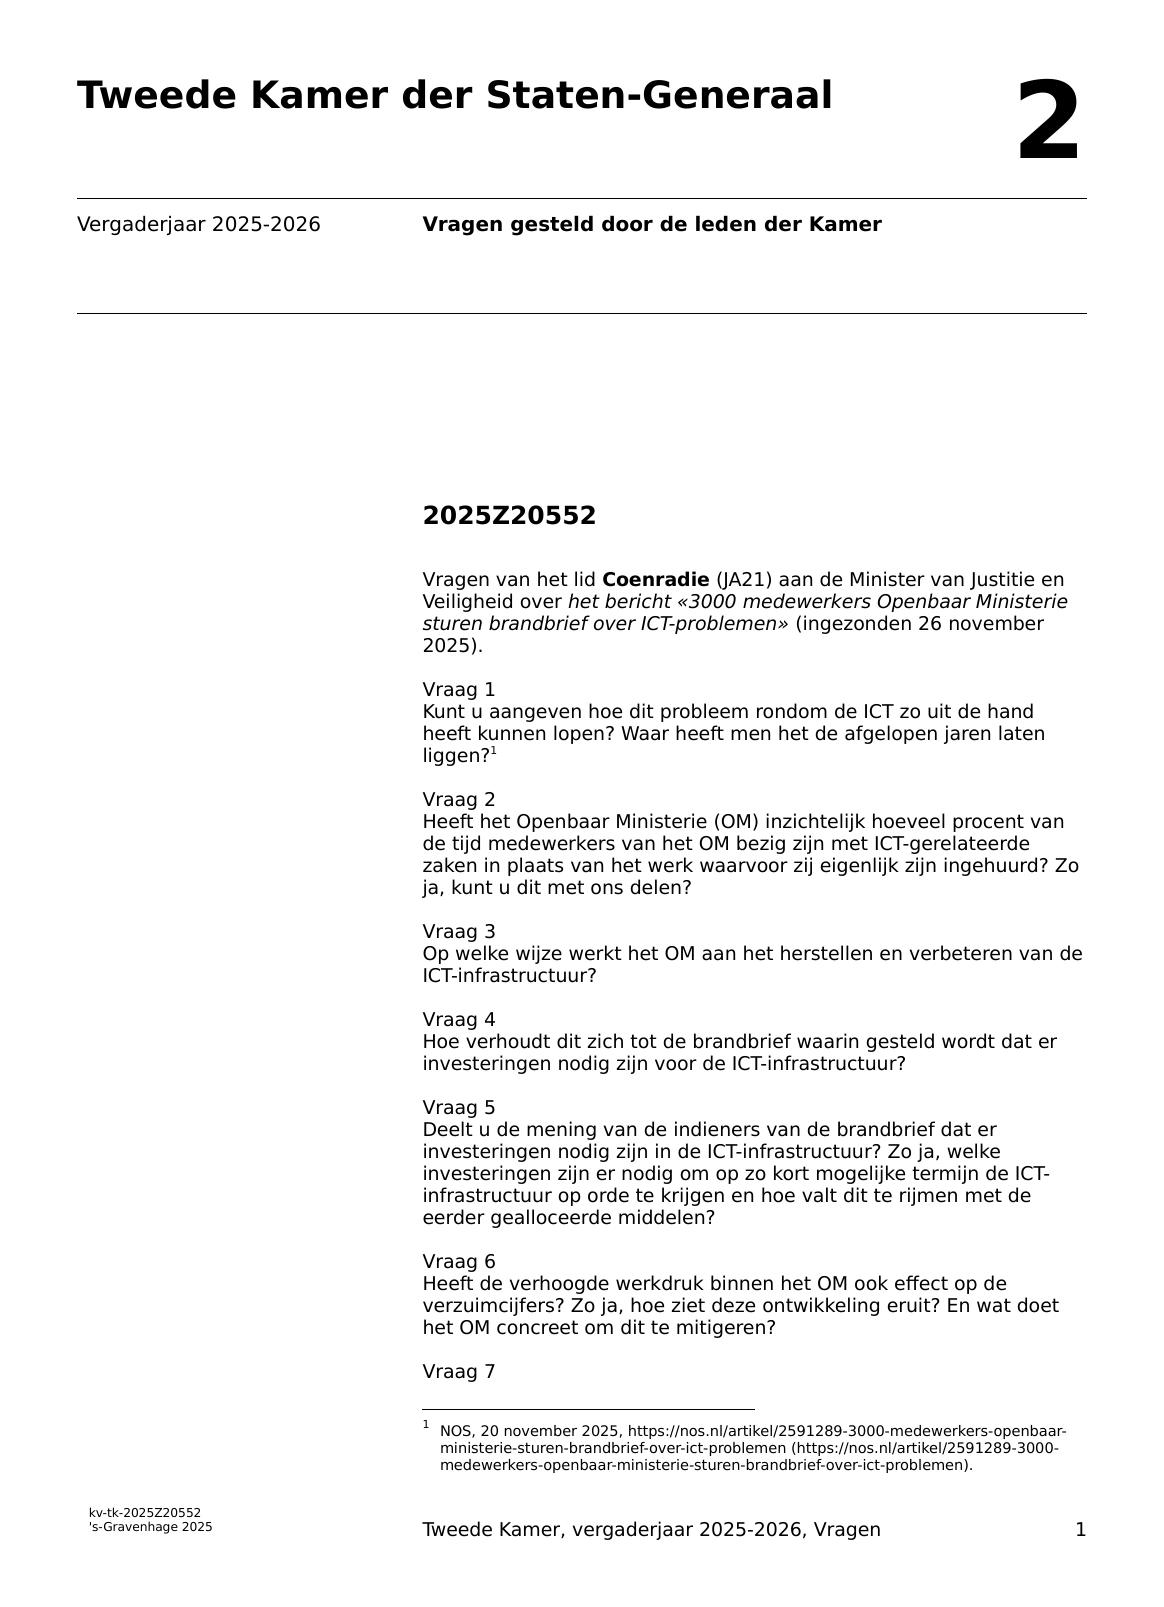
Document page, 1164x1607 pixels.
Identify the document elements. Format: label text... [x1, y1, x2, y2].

text Vraag 3 [422, 921, 1087, 943]
text Hoe verhoudt dit zich tot de brandbrief waarin gesteld wordt dat er investeringen nodig zijn voor de ICT-infrastructuur? [422, 1031, 1087, 1075]
table_cell Vergaderjaar 2025-2026 [77, 199, 422, 313]
text Vraag 1 [422, 679, 1087, 701]
text Vraag 6 [422, 1251, 1087, 1273]
text Vraag 2 [422, 789, 1087, 811]
text Heeft de verhoogde werkdruk binnen het OM ook effect op de verzuimcijfers? Zo ja, hoe ziet deze ontwikkeling eruit? En wat doet het OM concreet om dit te mitigeren? [422, 1273, 1087, 1339]
text 's-Gravenhage 2025 [88, 1520, 323, 1534]
text Vraag 7 [422, 1361, 1087, 1383]
text kv-tk-2025Z20552 [88, 1506, 323, 1520]
text 2025Z20552 [422, 501, 1087, 531]
text Vraag 4 [422, 1009, 1087, 1031]
table_header Tweede Kamer der Staten-Generaal [77, 59, 886, 198]
text Vragen van het lid Coenradie (JA21) aan de Minister van Justitie en Veiligheid over het bericht «3000 medewerkers Openbaar Ministerie sturen brandbrief over ICT-problemen» (ingezonden 26 november 2025). [422, 569, 1087, 657]
text Vraag 5 [422, 1097, 1087, 1119]
table_header 2 [886, 59, 1087, 198]
text Op welke wijze werkt het OM aan het herstellen en verbeteren van de ICT-infrastructuur? [422, 943, 1087, 987]
text NOS, 20 november 2025, https://nos.nl/artikel/2591289-3000-medewerkers-openbaar-ministerie-sturen-brandbrief-over-ict-problemen (https://nos.nl/artikel/2591289-3000-medewerkers-openbaar-ministerie-sturen-brandbrief-over-ict-problemen). [422, 1418, 1087, 1474]
text Deelt u de mening van de indieners van de brandbrief dat er investeringen nodig zijn in de ICT-infrastructuur? Zo ja, welke investeringen zijn er nodig om op zo kort mogelijke termijn de ICT-infrastructuur op orde te krijgen en hoe valt dit te rijmen met de eerder gealloceerde middelen? [422, 1119, 1087, 1229]
text Heeft het Openbaar Ministerie (OM) inzichtelijk hoeveel procent van de tijd medewerkers van het OM bezig zijn met ICT-gerelateerde zaken in plaats van het werk waarvoor zij eigenlijk zijn ingehuurd? Zo ja, kunt u dit met ons delen? [422, 811, 1087, 899]
text Kunt u aangeven hoe dit probleem rondom de ICT zo uit de hand heeft kunnen lopen? Waar heeft men het de afgelopen jaren laten liggen? [422, 701, 1087, 767]
table_cell Vragen gesteld door de leden der Kamer [422, 199, 1087, 313]
